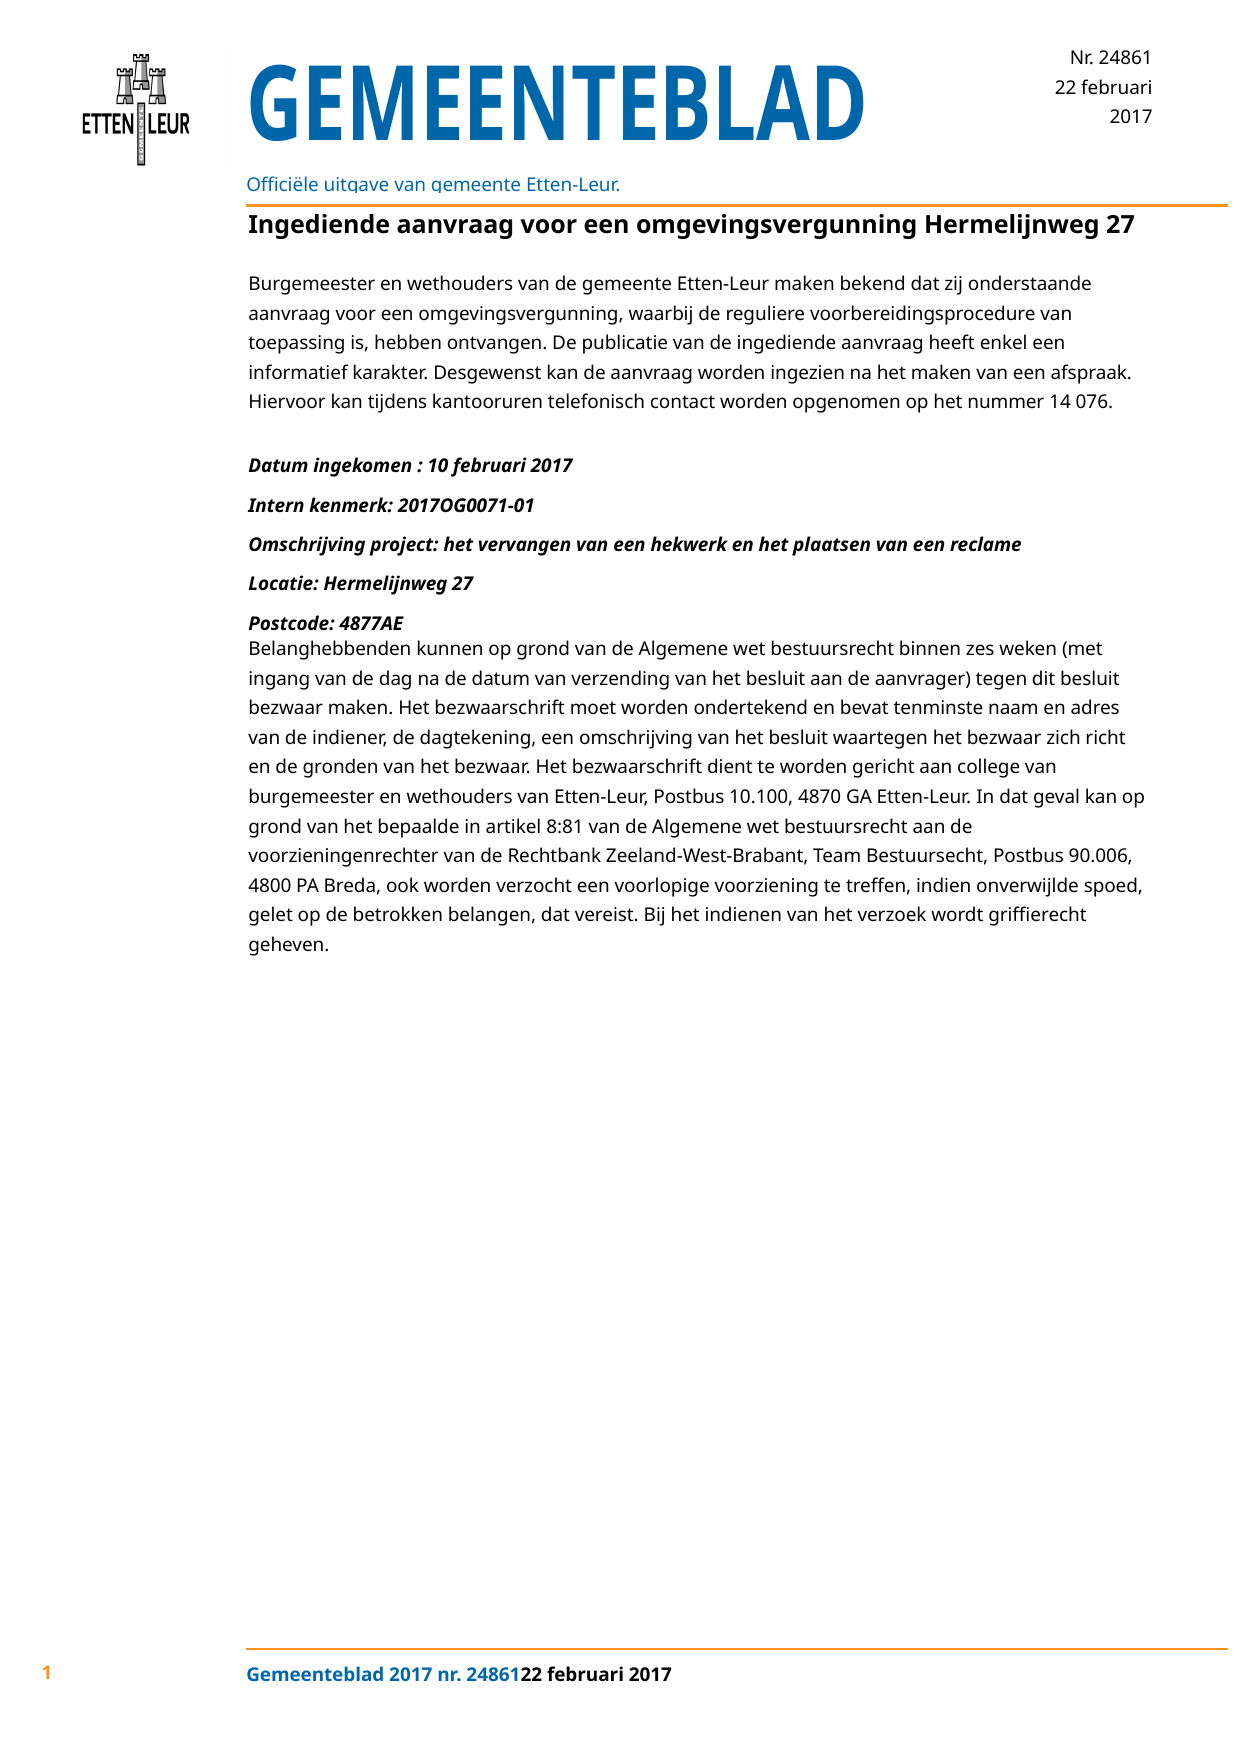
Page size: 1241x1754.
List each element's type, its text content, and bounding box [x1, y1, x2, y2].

text Burgemeester en wethouders van de gemeente Etten-Leur maken bekend dat zij onderstaande aanvraag voor een omgevingsvergunning, waarbij de reguliere voorbereidingsprocedure van toepassing is, hebben ontvangen. De publicatie van de ingediende aanvraag heeft enkel een informatief karakter. Desgewenst kan de aanvraag worden ingezien na het maken van een afspraak. Hiervoor kan tijdens kantooruren telefonisch contact worden opgenomen op het nummer 14 076. [248, 270, 1152, 414]
text Intern kenmerk: 2017OG0071-01 [248, 492, 1152, 518]
text Locatie: Hermelijnweg 27 [248, 570, 1152, 596]
picture [41, 47, 231, 172]
text Ingediende aanvraag voor een omgevingsvergunning Hermelijnweg 27 [248, 207, 1152, 241]
text Belanghebbenden kunnen op grond van de Algemene wet bestuursrecht binnen zes weken (met ingang van de dag na de datum van verzending van het besluit aan de aanvrager) tegen dit besluit bezwaar maken. Het bezwaarschrift moet worden ondertekend en bevat tenminste naam en adres van de indiener, de dagtekening, een omschrijving van het besluit waartegen het bezwaar zich richt en de gronden van het bezwaar. Het bezwaarschrift dient te worden gericht aan college van burgemeester en wethouders van Etten-Leur, Postbus 10.100, 4870 GA Etten-Leur. In dat geval kan op grond van het bepaalde in artikel 8:81 van de Algemene wet bestuursrecht aan de voorzieningenrechter van de Rechtbank Zeeland-West-Brabant, Team Bestuursecht, Postbus 90.006, 4800 PA Breda, ook worden verzocht een voorlopige voorziening te treffen, indien onverwijlde spoed, gelet op de betrokken belangen, dat vereist. Bij het indienen van het verzoek wordt griffierecht geheven. [248, 635, 1152, 957]
text Postcode: 4877AE [248, 610, 1152, 635]
text Datum ingekomen : 10 februari 2017 [248, 453, 1152, 478]
text Omschrijving project: het vervangen van een hekwerk en het plaatsen van een reclame [248, 531, 1152, 557]
